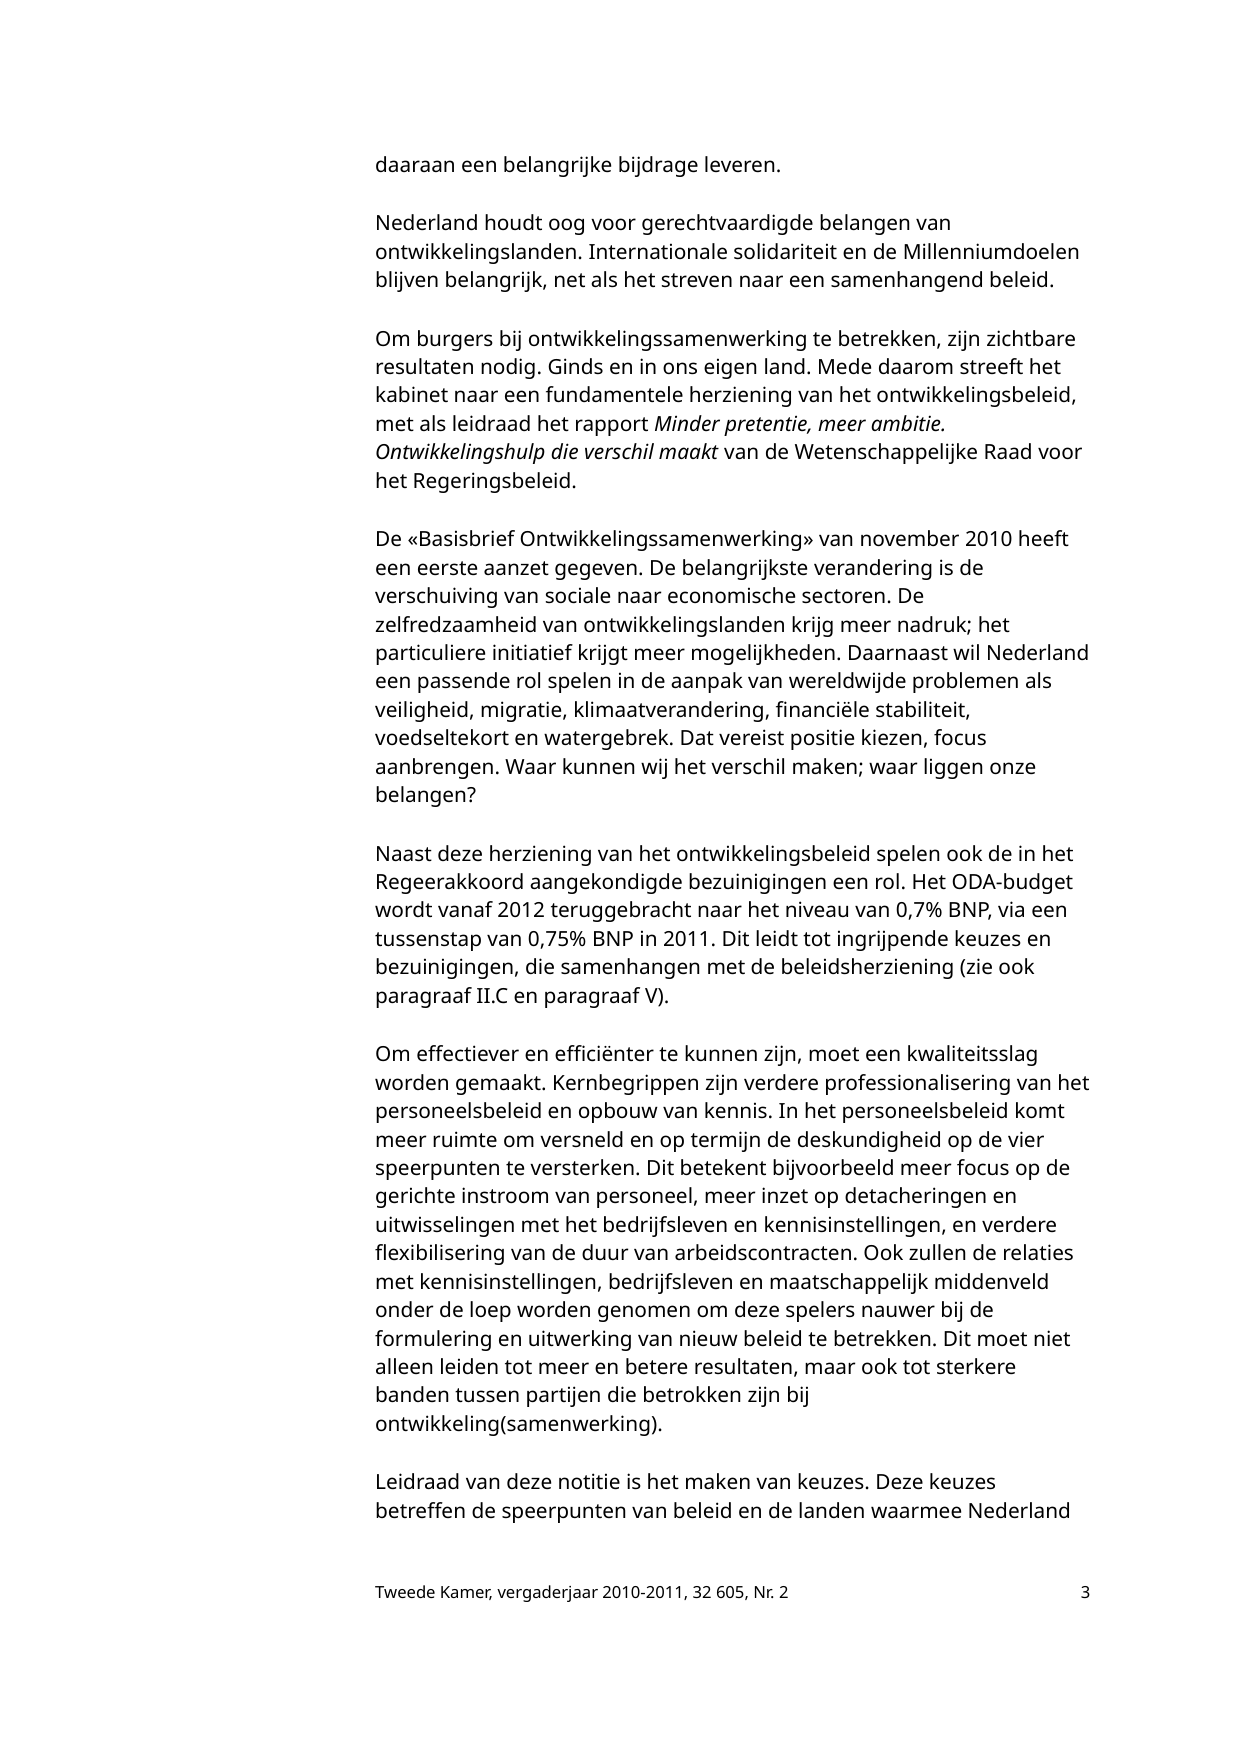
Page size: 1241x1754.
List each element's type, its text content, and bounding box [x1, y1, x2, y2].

text Om burgers bij ontwikkelingssamenwerking te betrekken, zijn zichtbare resultaten nodig. Ginds en in ons eigen land. Mede daarom streeft het kabinet naar een fundamentele herziening van het ontwikkelingsbeleid, met als leidraad het rapport Minder pretentie, meer ambitie. Ontwikkelingshulp die verschil maakt van de Wetenschappelijke Raad voor het Regeringsbeleid. [375, 324, 1090, 494]
text De «Basisbrief Ontwikkelingssamenwerking» van november 2010 heeft een eerste aanzet gegeven. De belangrijkste verandering is de verschuiving van sociale naar economische sectoren. De zelfredzaamheid van ontwikkelingslanden krijg meer nadruk; het particuliere initiatief krijgt meer mogelijkheden. Daarnaast wil Nederland een passende rol spelen in de aanpak van wereldwijde problemen als veiligheid, migratie, klimaatverandering, financiële stabiliteit, voedseltekort en watergebrek. Dat vereist positie kiezen, focus aanbrengen. Waar kunnen wij het verschil maken; waar liggen onze belangen? [375, 524, 1090, 809]
text Naast deze herziening van het ontwikkelingsbeleid spelen ook de in het Regeerakkoord aangekondigde bezuinigingen een rol. Het ODA-budget wordt vanaf 2012 teruggebracht naar het niveau van 0,7% BNP, via een tussenstap van 0,75% BNP in 2011. Dit leidt tot ingrijpende keuzes en bezuinigingen, die samenhangen met de beleidsherziening (zie ook paragraaf II.C en paragraaf V). [375, 839, 1090, 1009]
text daaraan een belangrijke bijdrage leveren. [375, 150, 1090, 178]
text Om effectiever en efficiënter te kunnen zijn, moet een kwaliteitsslag worden gemaakt. Kernbegrippen zijn verdere professionalisering van het personeelsbeleid en opbouw van kennis. In het personeelsbeleid komt meer ruimte om versneld en op termijn de deskundigheid op de vier speerpunten te versterken. Dit betekent bijvoorbeeld meer focus op de gerichte instroom van personeel, meer inzet op detacheringen en uitwisselingen met het bedrijfsleven en kennisinstellingen, en verdere flexibilisering van de duur van arbeidscontracten. Ook zullen de relaties met kennisinstellingen, bedrijfsleven en maatschappelijk middenveld onder de loep worden genomen om deze spelers nauwer bij de formulering en uitwerking van nieuw beleid te betrekken. Dit moet niet alleen leiden tot meer en betere resultaten, maar ook tot sterkere banden tussen partijen die betrokken zijn bij ontwikkeling(samenwerking). [375, 1039, 1090, 1437]
text Nederland houdt oog voor gerechtvaardigde belangen van ontwikkelingslanden. Internationale solidariteit en de Millenniumdoelen blijven belangrijk, net als het streven naar een samenhangend beleid. [375, 208, 1090, 294]
text Leidraad van deze notitie is het maken van keuzes. Deze keuzes betreffen de speerpunten van beleid en de landen waarmee Nederland [375, 1467, 1090, 1524]
